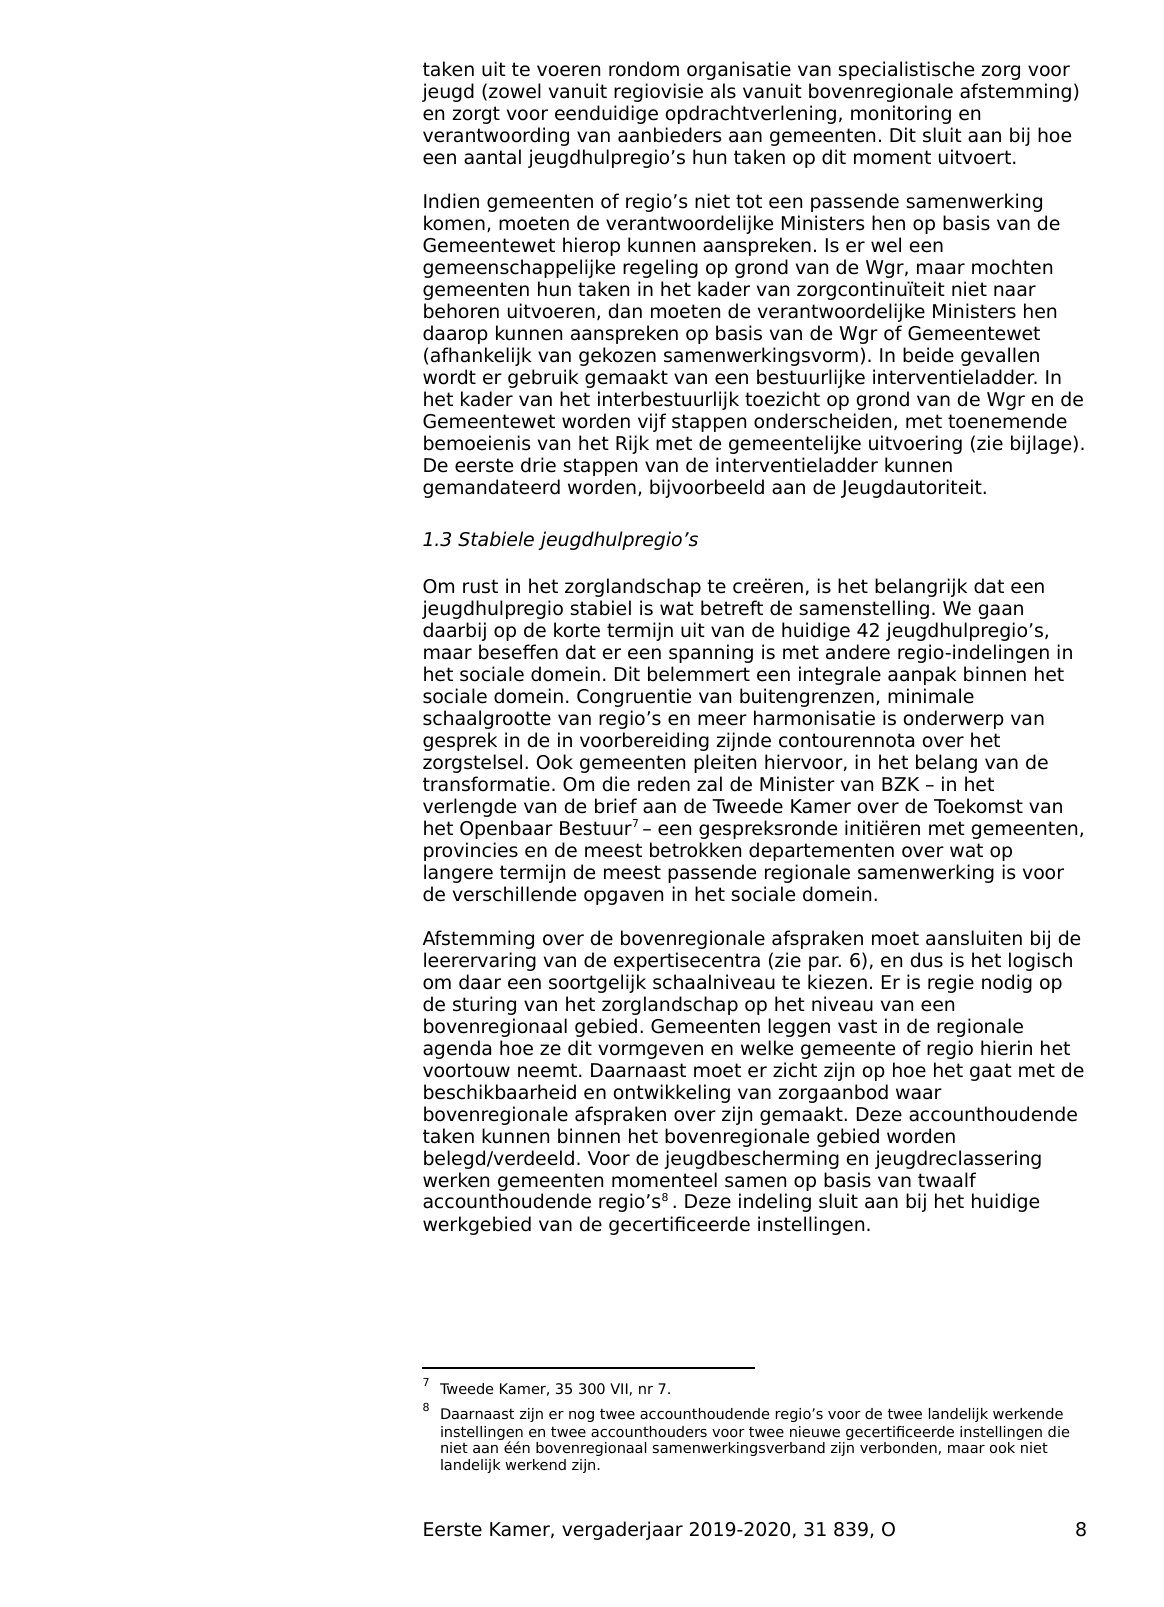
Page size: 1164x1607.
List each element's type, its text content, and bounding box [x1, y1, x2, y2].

text Tweede Kamer, 35 300 VII, nr 7. [422, 1377, 1087, 1399]
text Om rust in het zorglandschap te creëren, is het belangrijk dat een jeugdhulpregio stabiel is wat betreft de samenstelling. We gaan daarbij op de korte termijn uit van de huidige 42 jeugdhulpregio’s, maar beseffen dat er een spanning is met andere regio-indelingen in het sociale domein. Dit belemmert een integrale aanpak binnen het sociale domein. Congruentie van buitengrenzen, minimale schaalgrootte van regio’s en meer harmonisatie is onderwerp van gesprek in de in voorbereiding zijnde contourennota over het zorgstelsel. Ook gemeenten pleiten hiervoor, in het belang van de transformatie. Om die reden zal de Minister van BZK – in het verlengde van de brief aan de Tweede Kamer over de Toekomst van het Openbaar Bestuur– een gespreksronde initiëren met gemeenten, provincies en de meest betrokken departementen over wat op langere termijn de meest passende regionale samenwerking is voor de verschillende opgaven in het sociale domein. [422, 576, 1087, 906]
text taken uit te voeren rondom organisatie van specialistische zorg voor jeugd (zowel vanuit regiovisie als vanuit bovenregionale afstemming) en zorgt voor eenduidige opdrachtverlening, monitoring en verantwoording van aanbieders aan gemeenten. Dit sluit aan bij hoe een aantal jeugdhulpregio’s hun taken op dit moment uitvoert. [422, 59, 1087, 169]
text Afstemming over de bovenregionale afspraken moet aansluiten bij de leerervaring van de expertisecentra (zie par. 6), en dus is het logisch om daar een soortgelijk schaalniveau te kiezen. Er is regie nodig op de sturing van het zorglandschap op het niveau van een bovenregionaal gebied. Gemeenten leggen vast in de regionale agenda hoe ze dit vormgeven en welke gemeente of regio hierin het voortouw neemt. Daarnaast moet er zicht zijn op hoe het gaat met de beschikbaarheid en ontwikkeling van zorgaanbod waar bovenregionale afspraken over zijn gemaakt. Deze accounthoudende taken kunnen binnen het bovenregionale gebied worden belegd/verdeeld. Voor de jeugdbescherming en jeugdreclassering werken gemeenten momenteel samen op basis van twaalf accounthoudende regio’s. Deze indeling sluit aan bij het huidige werkgebied van de gecertificeerde instellingen. [422, 928, 1087, 1235]
subtitle 1.3 Stabiele jeugdhulpregio’s [422, 529, 1087, 551]
text Indien gemeenten of regio’s niet tot een passende samenwerking komen, moeten de verantwoordelijke Ministers hen op basis van de Gemeentewet hierop kunnen aanspreken. Is er wel een gemeenschappelijke regeling op grond van de Wgr, maar mochten gemeenten hun taken in het kader van zorgcontinuïteit niet naar behoren uitvoeren, dan moeten de verantwoordelijke Ministers hen daarop kunnen aanspreken op basis van de Wgr of Gemeentewet (afhankelijk van gekozen samenwerkingsvorm). In beide gevallen wordt er gebruik gemaakt van een bestuurlijke interventieladder. In het kader van het interbestuurlijk toezicht op grond van de Wgr en de Gemeentewet worden vijf stappen onderscheiden, met toenemende bemoeienis van het Rijk met de gemeentelijke uitvoering (zie bijlage). De eerste drie stappen van de interventieladder kunnen gemandateerd worden, bijvoorbeeld aan de Jeugdautoriteit. [422, 191, 1087, 499]
text Daarnaast zijn er nog twee accounthoudende regio’s voor de twee landelijk werkende instellingen en twee accounthouders voor twee nieuwe gecertificeerde instellingen die niet aan één bovenregionaal samenwerkingsverband zijn verbonden, maar ook niet landelijk werkend zijn. [422, 1402, 1087, 1474]
